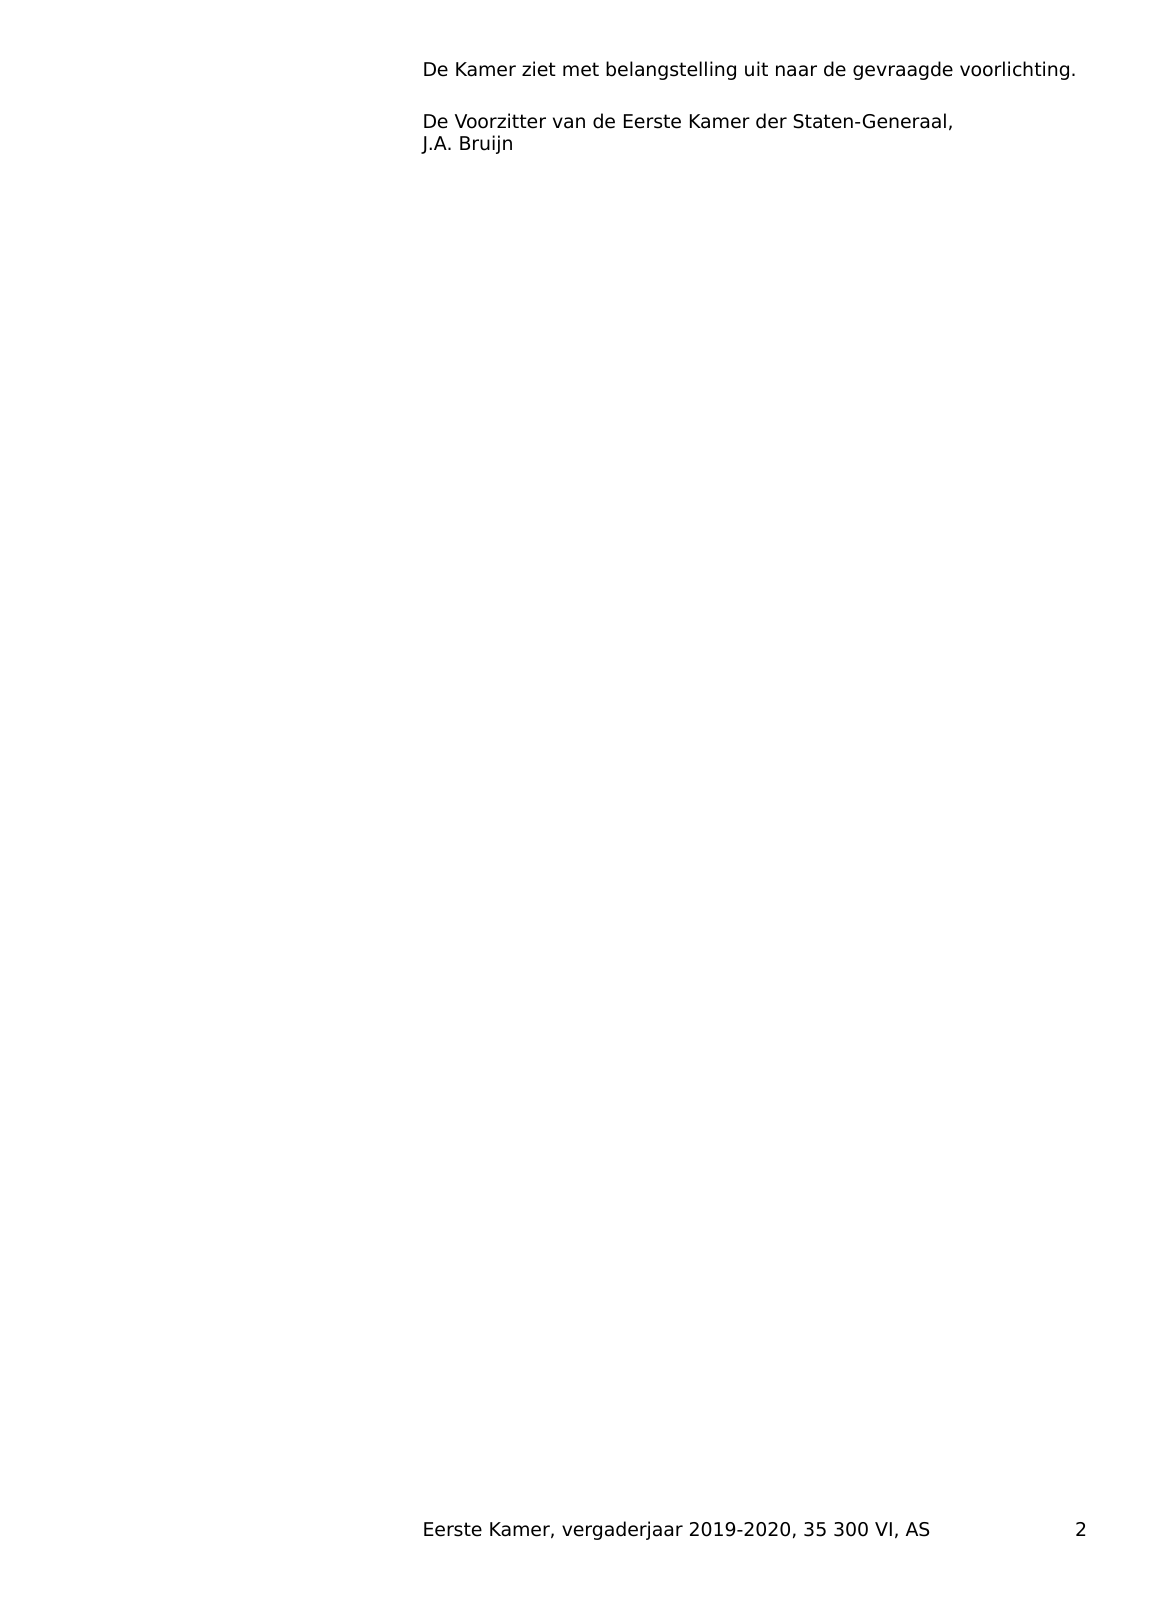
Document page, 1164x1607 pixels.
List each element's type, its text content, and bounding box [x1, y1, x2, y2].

text De Kamer ziet met belangstelling uit naar de gevraagde voorlichting. [422, 59, 1087, 81]
text De Voorzitter van de Eerste Kamer der Staten-Generaal, J.A. Bruijn [422, 111, 1087, 155]
